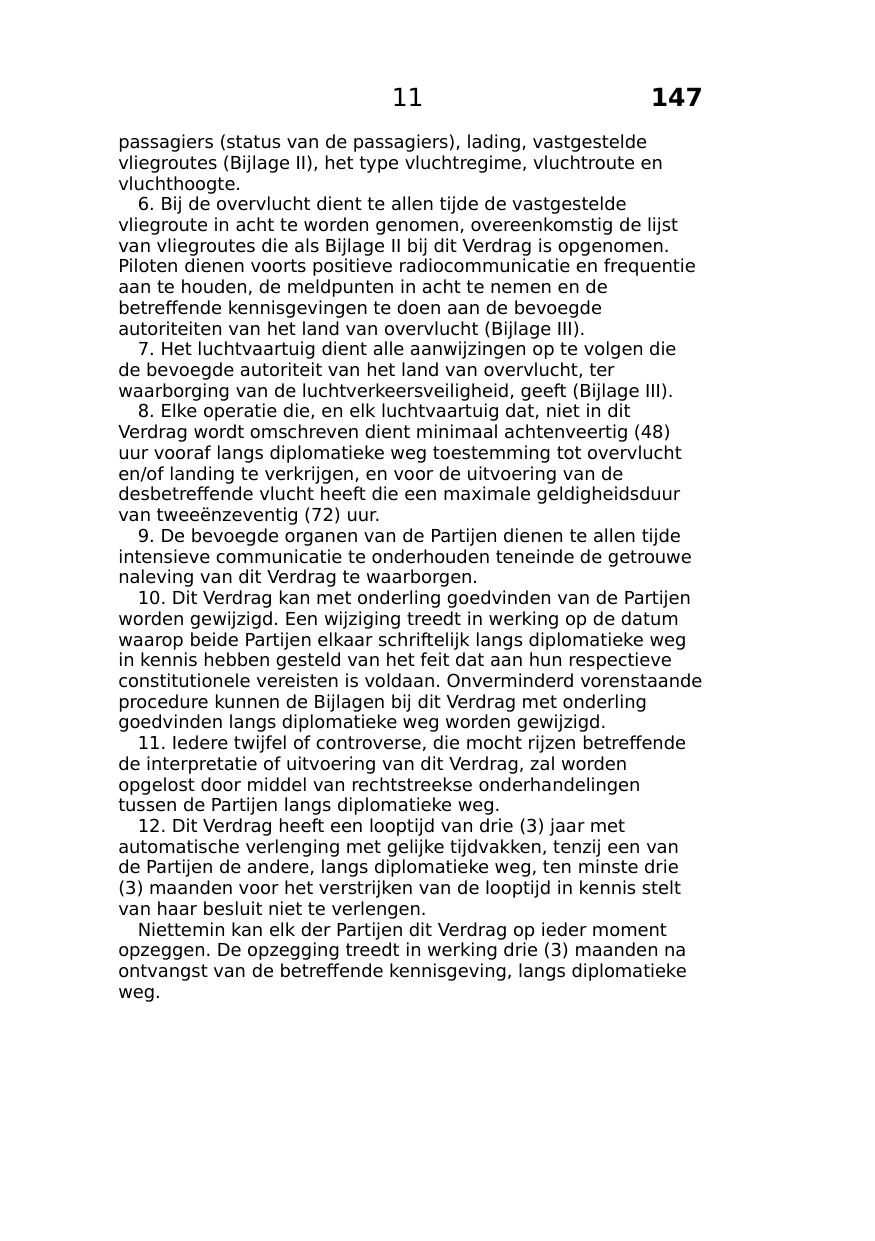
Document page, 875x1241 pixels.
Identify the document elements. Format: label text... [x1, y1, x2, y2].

text 11. Iedere twijfel of controverse, die mocht rijzen betreffende de interpretatie of uitvoering van dit Verdrag, zal worden opgelost door middel van rechtstreekse onderhandelingen tussen de Partijen langs diplomatieke weg. [118, 733, 703, 816]
text 9. De bevoegde organen van de Partijen dienen te allen tijde intensieve communicatie te onderhouden teneinde de getrouwe naleving van dit Verdrag te waarborgen. [118, 526, 703, 588]
text 7. Het luchtvaartuig dient alle aanwijzingen op te volgen die de bevoegde autoriteit van het land van overvlucht, ter waarborging van de luchtverkeersveiligheid, geeft (Bijlage III). [118, 339, 703, 401]
text 6. Bij de overvlucht dient te allen tijde de vastgestelde vliegroute in acht te worden genomen, overeenkomstig de lijst van vliegroutes die als Bijlage II bij dit Verdrag is opgenomen. Piloten dienen voorts positieve radiocommunicatie en frequentie aan te houden, de meldpunten in acht te nemen en de betreffende kennisgevingen te doen aan de bevoegde autoriteiten van het land van overvlucht (Bijlage III). [118, 194, 703, 339]
text 10. Dit Verdrag kan met onderling goedvinden van de Partijen worden gewijzigd. Een wijziging treedt in werking op de datum waarop beide Partijen elkaar schriftelijk langs diplomatieke weg in kennis hebben gesteld van het feit dat aan hun respectieve constitutionele vereisten is voldaan. Onverminderd vorenstaande procedure kunnen de Bijlagen bij dit Verdrag met onderling goedvinden langs diplomatieke weg worden gewijzigd. [118, 588, 703, 733]
text 12. Dit Verdrag heeft een looptijd van drie (3) jaar met automatische verlenging met gelijke tijdvakken, tenzij een van de Partijen de andere, langs diplomatieke weg, ten minste drie (3) maanden voor het verstrijken van de looptijd in kennis stelt van haar besluit niet te verlengen. [118, 816, 703, 919]
text 8. Elke operatie die, en elk luchtvaartuig dat, niet in dit Verdrag wordt omschreven dient minimaal achtenveertig (48) uur vooraf langs diplomatieke weg toestemming tot overvlucht en/of landing te verkrijgen, en voor de uitvoering van de desbetreffende vlucht heeft die een maximale geldigheidsduur van tweeënzeventig (72) uur. [118, 401, 703, 526]
text passagiers (status van de passagiers), lading, vastgestelde vliegroutes (Bijlage II), het type vluchtregime, vluchtroute en vluchthoogte. [118, 132, 703, 194]
text Niettemin kan elk der Partijen dit Verdrag op ieder moment opzeggen. De opzegging treedt in werking drie (3) maanden na ontvangst van de betreffende kennisgeving, langs diplomatieke weg. [118, 919, 703, 1002]
